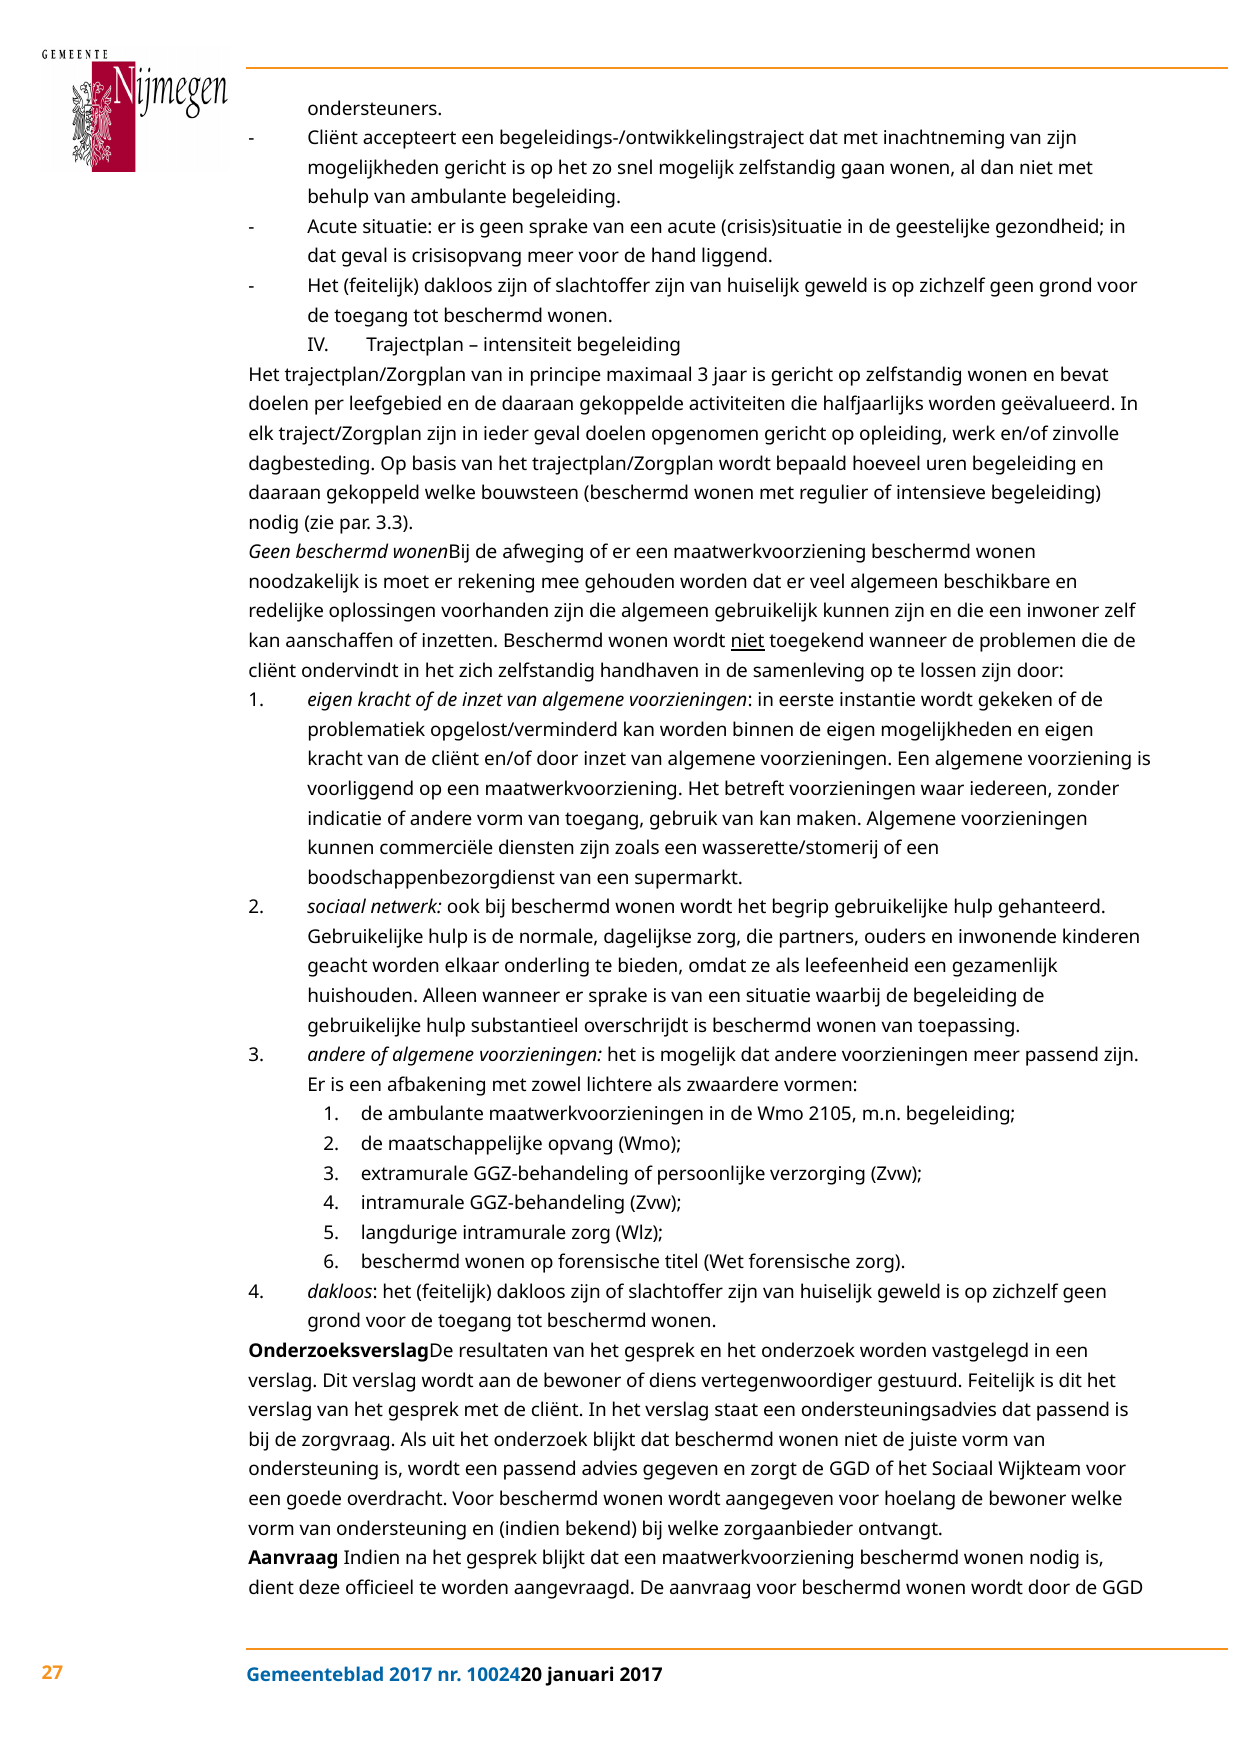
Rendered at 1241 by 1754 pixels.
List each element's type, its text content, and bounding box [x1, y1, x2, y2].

list dakloos: het (feitelijk) dakloos zijn of slachtoffer zijn van huiselijk geweld is op zichzelf geen grond voor de toegang tot beschermd wonen. [248, 1278, 1152, 1333]
list sociaal netwerk: ook bij beschermd wonen wordt het begrip gebruikelijke hulp gehanteerd. Gebruikelijke hulp is de normale, dagelijkse zorg, die partners, ouders en inwonende kinderen geacht worden elkaar onderling te bieden, omdat ze als leefeenheid een gezamenlijk huishouden. Alleen wanneer er sprake is van een situatie waarbij de begeleiding de gebruikelijke hulp substantieel overschrijdt is beschermd wonen van toepassing. [248, 893, 1152, 1038]
list ondersteuners. [248, 95, 1152, 121]
list Cliënt accepteert een begeleidings-/ontwikkelingstraject dat met inachtneming van zijn mogelijkheden gericht is op het zo snel mogelijk zelfstandig gaan wonen, al dan niet met behulp van ambulante begeleiding. [248, 124, 1152, 209]
list de maatschappelijke opvang (Wmo); [323, 1130, 1152, 1156]
list beschermd wonen op forensische titel (Wet forensische zorg). [323, 1248, 1152, 1274]
list de ambulante maatwerkvoorzieningen in de Wmo 2105, m.n. begeleiding; [323, 1101, 1152, 1126]
list langdurige intramurale zorg (Wlz); [323, 1219, 1152, 1245]
list intramurale GGZ-behandeling (Zvw); [323, 1189, 1152, 1215]
text Geen beschermd wonenBij de afweging of er een maatwerkvoorziening beschermd wonen noodzakelijk is moet er rekening mee gehouden worden dat er veel algemeen beschikbare en redelijke oplossingen voorhanden zijn die algemeen gebruikelijk kunnen zijn en die een inwoner zelf kan aanschaffen of inzetten. Beschermd wonen wordt niet toegekend wanneer de problemen die de cliënt ondervindt in het zich zelfstandig handhaven in de samenleving op te lossen zijn door: [248, 538, 1152, 683]
list Het (feitelijk) dakloos zijn of slachtoffer zijn van huiselijk geweld is op zichzelf geen grond voor de toegang tot beschermd wonen. [248, 272, 1152, 328]
text Aanvraag Indien na het gesprek blijkt dat een maatwerkvoorziening beschermd wonen nodig is, dient deze officieel te worden aangevraagd. De aanvraag voor beschermd wonen wordt door de GGD [248, 1544, 1152, 1600]
list Acute situatie: er is geen sprake van een acute (crisis)situatie in de geestelijke gezondheid; in dat geval is crisisopvang meer voor de hand liggend. [248, 213, 1152, 268]
text Het trajectplan/Zorgplan van in principe maximaal 3 jaar is gericht op zelfstandig wonen en bevat doelen per leefgebied en de daaraan gekoppelde activiteiten die halfjaarlijks worden geëvalueerd. In elk traject/Zorgplan zijn in ieder geval doelen opgenomen gericht op opleiding, werk en/of zinvolle dagbesteding. Op basis van het trajectplan/Zorgplan wordt bepaald hoeveel uren begeleiding en daaraan gekoppeld welke bouwsteen (beschermd wonen met regulier of intensieve begeleiding) nodig (zie par. 3.3). [248, 361, 1152, 535]
text OnderzoeksverslagDe resultaten van het gesprek en het onderzoek worden vastgelegd in een verslag. Dit verslag wordt aan de bewoner of diens vertegenwoordiger gestuurd. Feitelijk is dit het verslag van het gesprek met de cliënt. In het verslag staat een ondersteuningsadvies dat passend is bij de zorgvraag. Als uit het onderzoek blijkt dat beschermd wonen niet de juiste vorm van ondersteuning is, wordt een passend advies gegeven en zorgt de GGD of het Sociaal Wijkteam voor een goede overdracht. Voor beschermd wonen wordt aangegeven voor hoelang de bewoner welke vorm van ondersteuning en (indien bekend) bij welke zorgaanbieder ontvangt. [248, 1337, 1152, 1541]
picture [41, 47, 231, 172]
list andere of algemene voorzieningen: het is mogelijk dat andere voorzieningen meer passend zijn. Er is een afbakening met zowel lichtere als zwaardere vormen: [248, 1041, 1152, 1097]
list eigen kracht of de inzet van algemene voorzieningen: in eerste instantie wordt gekeken of de problematiek opgelost/verminderd kan worden binnen de eigen mogelijkheden en eigen kracht van de cliënt en/of door inzet van algemene voorzieningen. Een algemene voorziening is voorliggend op een maatwerkvoorziening. Het betreft voorzieningen waar iedereen, zonder indicatie of andere vorm van toegang, gebruik van kan maken. Algemene voorzieningen kunnen commerciële diensten zijn zoals een wasserette/stomerij of een boodschappenbezorgdienst van een supermarkt. [248, 686, 1152, 890]
list Trajectplan – intensiteit begeleiding [307, 331, 1152, 357]
list extramurale GGZ-behandeling of persoonlijke verzorging (Zvw); [323, 1160, 1152, 1186]
